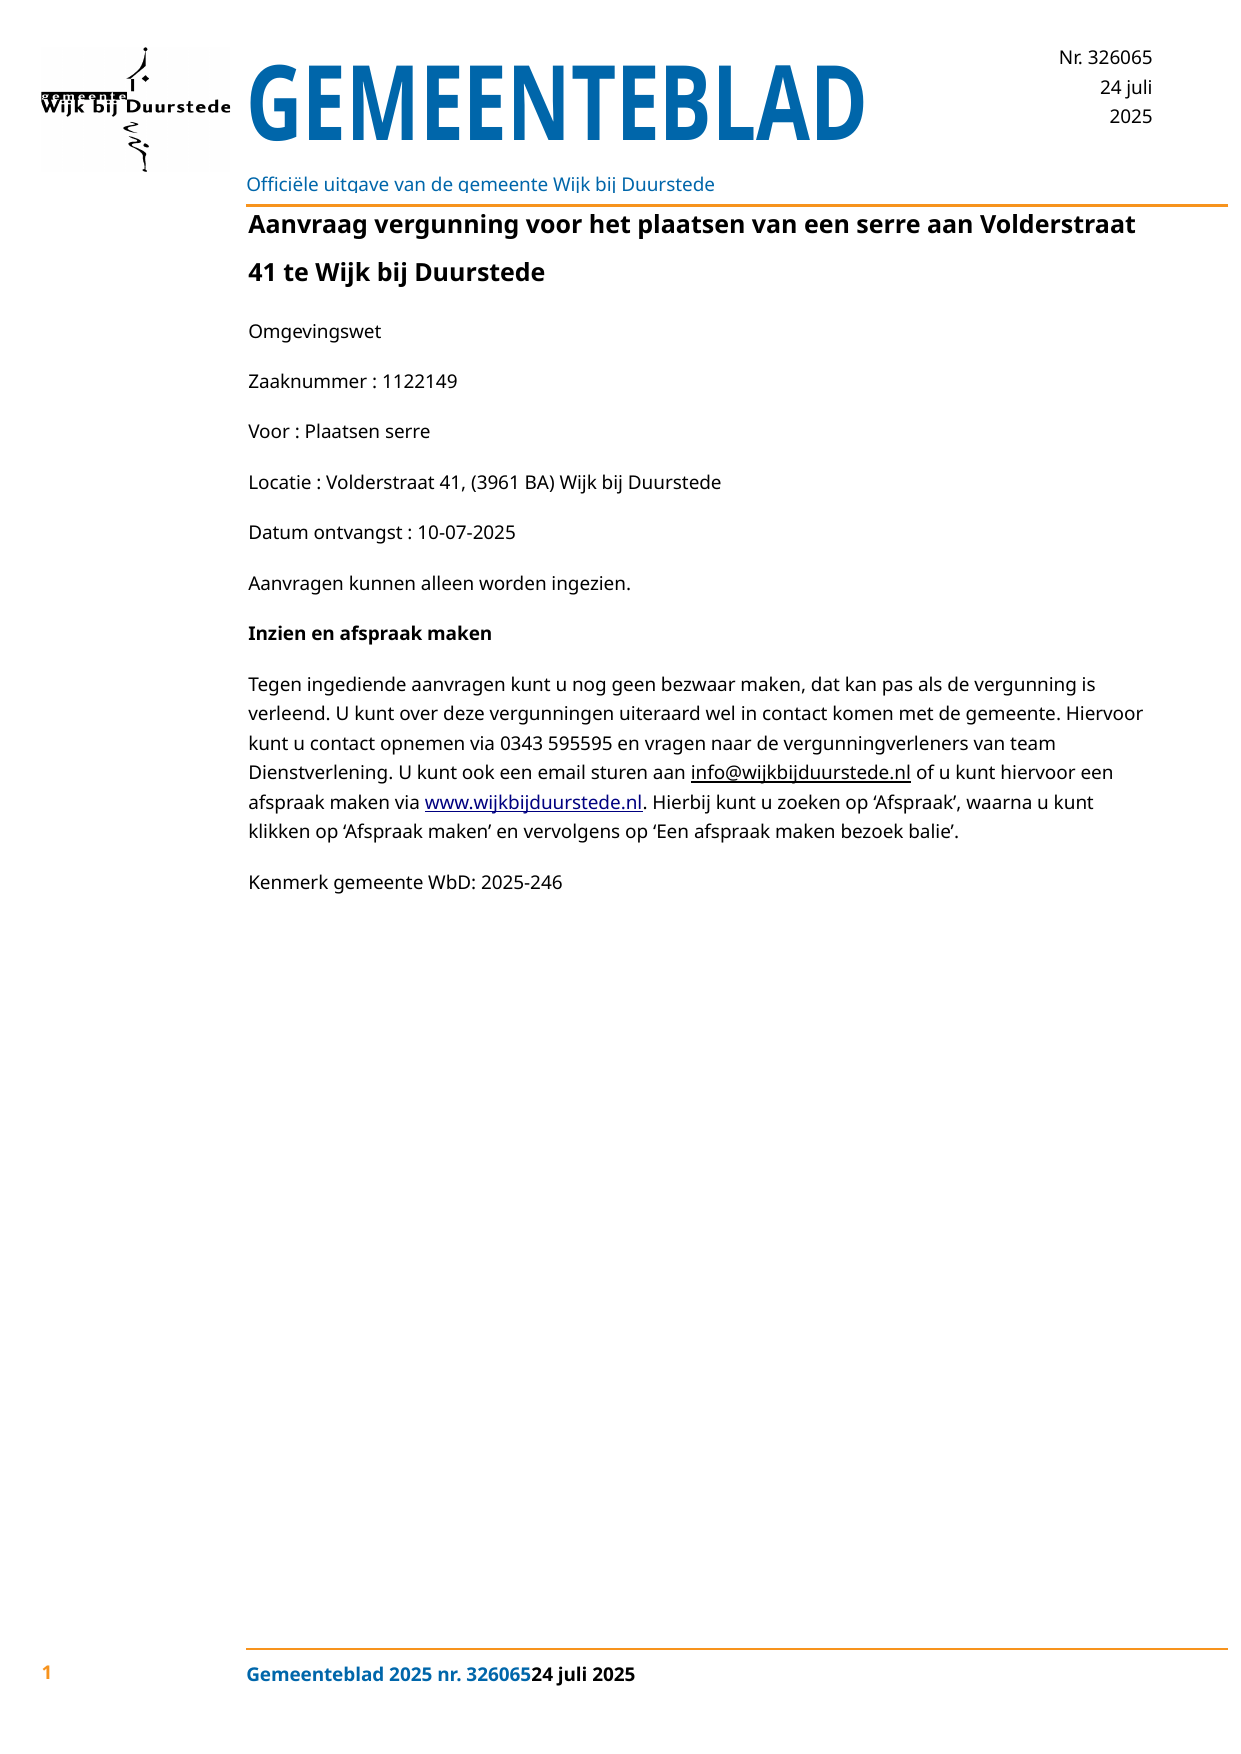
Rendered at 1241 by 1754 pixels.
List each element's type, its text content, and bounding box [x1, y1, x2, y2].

text Zaaknummer : 1122149 [248, 368, 1152, 394]
text Omgevingswet [248, 318, 1152, 344]
text Voor : Plaatsen serre [248, 419, 1152, 444]
text Inzien en afspraak maken [248, 620, 1152, 646]
text Aanvraag vergunning voor het plaatsen van een serre aan Volderstraat 41 te Wijk bij Duurstede [248, 207, 1152, 288]
text Datum ontvangst : 10-07-2025 [248, 519, 1152, 545]
text Tegen ingediende aanvragen kunt u nog geen bezwaar maken, dat kan pas als de vergunning is verleend. U kunt over deze vergunningen uiteraard wel in contact komen met de gemeente. Hiervoor kunt u contact opnemen via 0343 595595 en vragen naar de vergunningverleners van team Dienstverlening. U kunt ook een email sturen aan info@wijkbijduurstede.nl of u kunt hiervoor een afspraak maken via www.wijkbijduurstede.nl. Hierbij kunt u zoeken op ‘Afspraak’, waarna u kunt klikken op ‘Afspraak maken’ en vervolgens op ‘Een afspraak maken bezoek balie’. [248, 671, 1152, 844]
picture [41, 47, 231, 172]
text Locatie : Volderstraat 41, (3961 BA) Wijk bij Duurstede [248, 469, 1152, 495]
text Kenmerk gemeente WbD: 2025-246 [248, 869, 1152, 895]
text Aanvragen kunnen alleen worden ingezien. [248, 570, 1152, 596]
